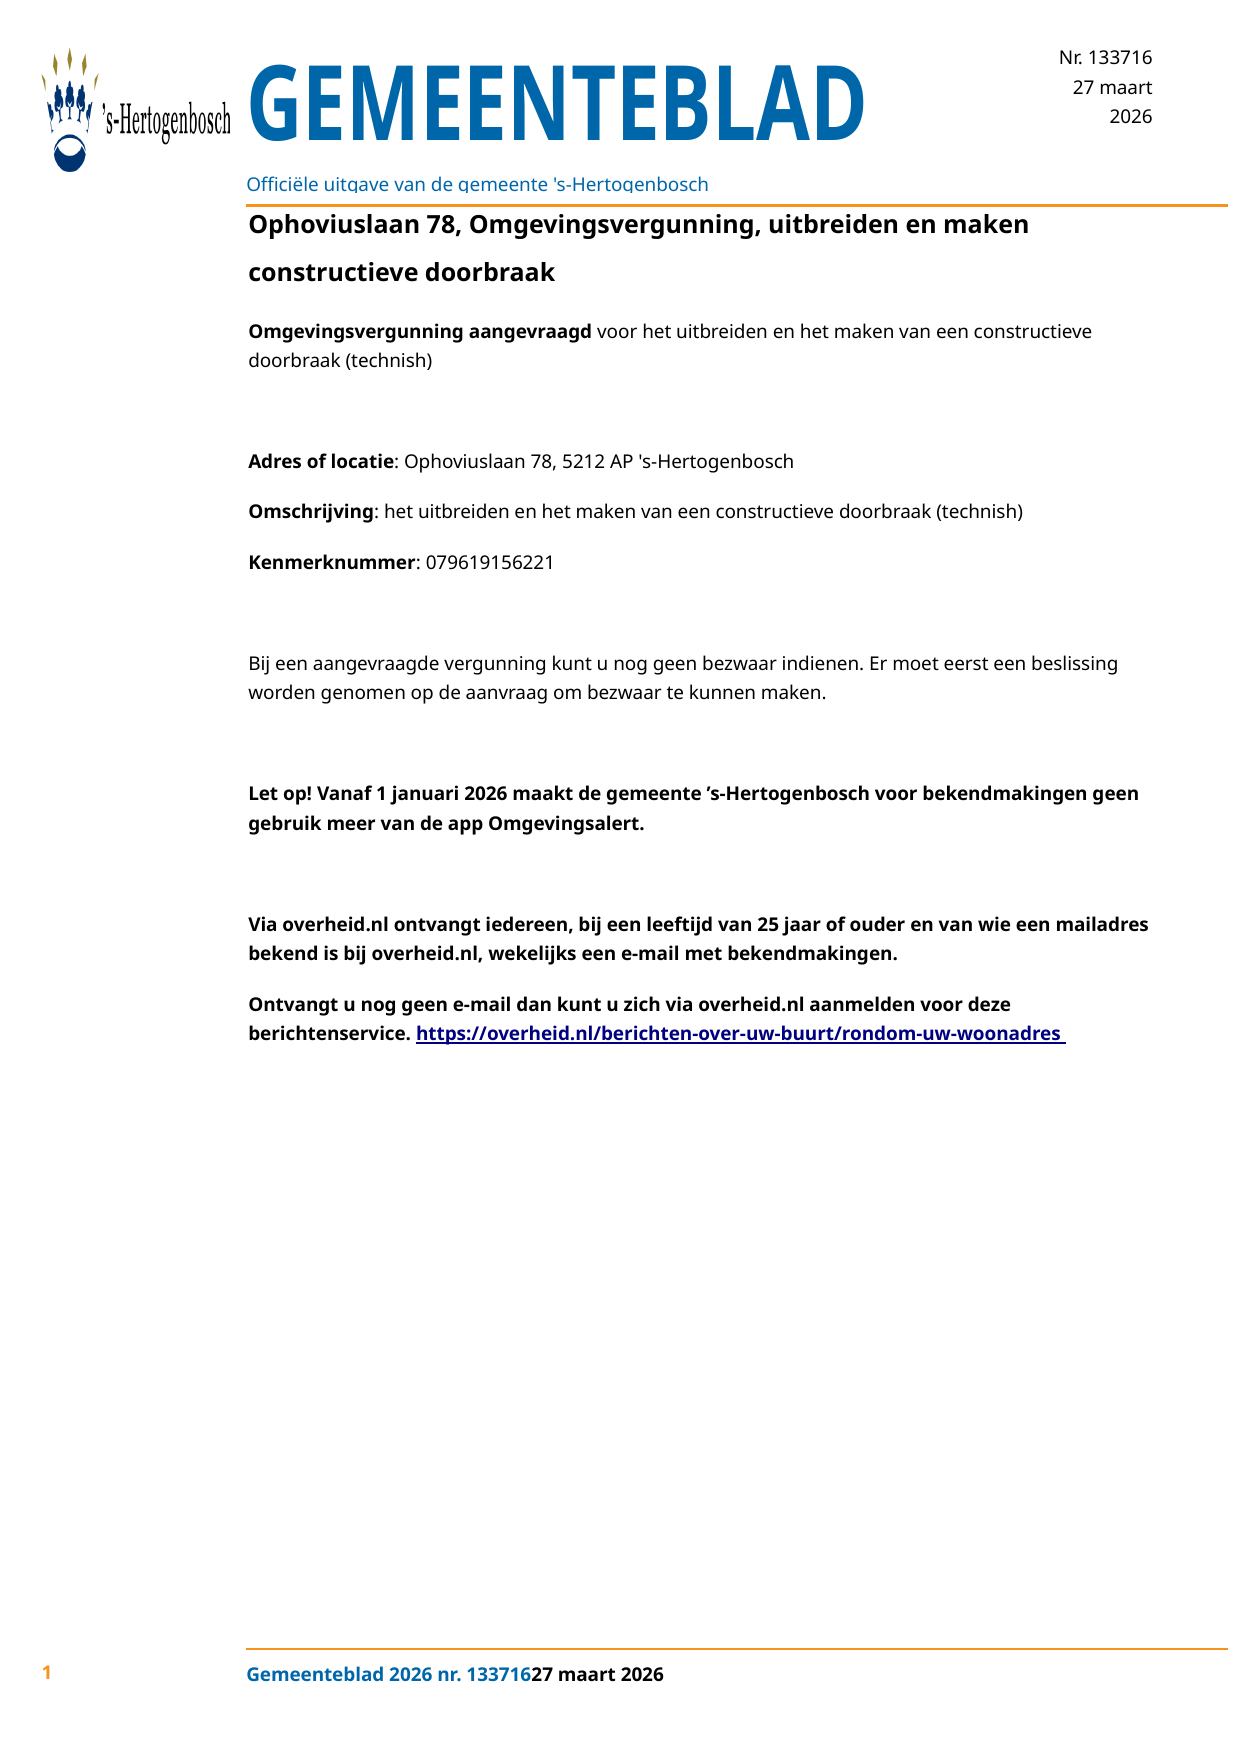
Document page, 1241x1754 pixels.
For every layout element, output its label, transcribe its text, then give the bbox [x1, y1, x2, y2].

text Ophoviuslaan 78, Omgevingsvergunning, uitbreiden en maken constructieve doorbraak [248, 207, 1152, 288]
text Kenmerknummer: 079619156221 [248, 549, 1152, 575]
picture [41, 47, 231, 172]
text Omschrijving: het uitbreiden en het maken van een constructieve doorbraak (technish) [248, 499, 1152, 524]
text Ontvangt u nog geen e-mail dan kunt u zich via overheid.nl aanmelden voor deze berichtenservice. https://overheid.nl/berichten-over-uw-buurt/rondom-uw-woonadres [248, 991, 1152, 1046]
text Omgevingsvergunning aangevraagd voor het uitbreiden en het maken van een constructieve doorbraak (technish) [248, 318, 1152, 373]
text Bij een aangevraagde vergunning kunt u nog geen bezwaar indienen. Er moet eerst een beslissing worden genomen op de aanvraag om bezwaar te kunnen maken. [248, 650, 1152, 705]
text Let op! Vanaf 1 januari 2026 maakt de gemeente ’s-Hertogenbosch voor bekendmakingen geen gebruik meer van de app Omgevingsalert. [248, 780, 1152, 836]
text Adres of locatie: Ophoviuslaan 78, 5212 AP 's-Hertogenbosch [248, 448, 1152, 474]
text Via overheid.nl ontvangt iedereen, bij een leeftijd van 25 jaar of ouder en van wie een mailadres bekend is bij overheid.nl, wekelijks een e-mail met bekendmakingen. [248, 911, 1152, 966]
